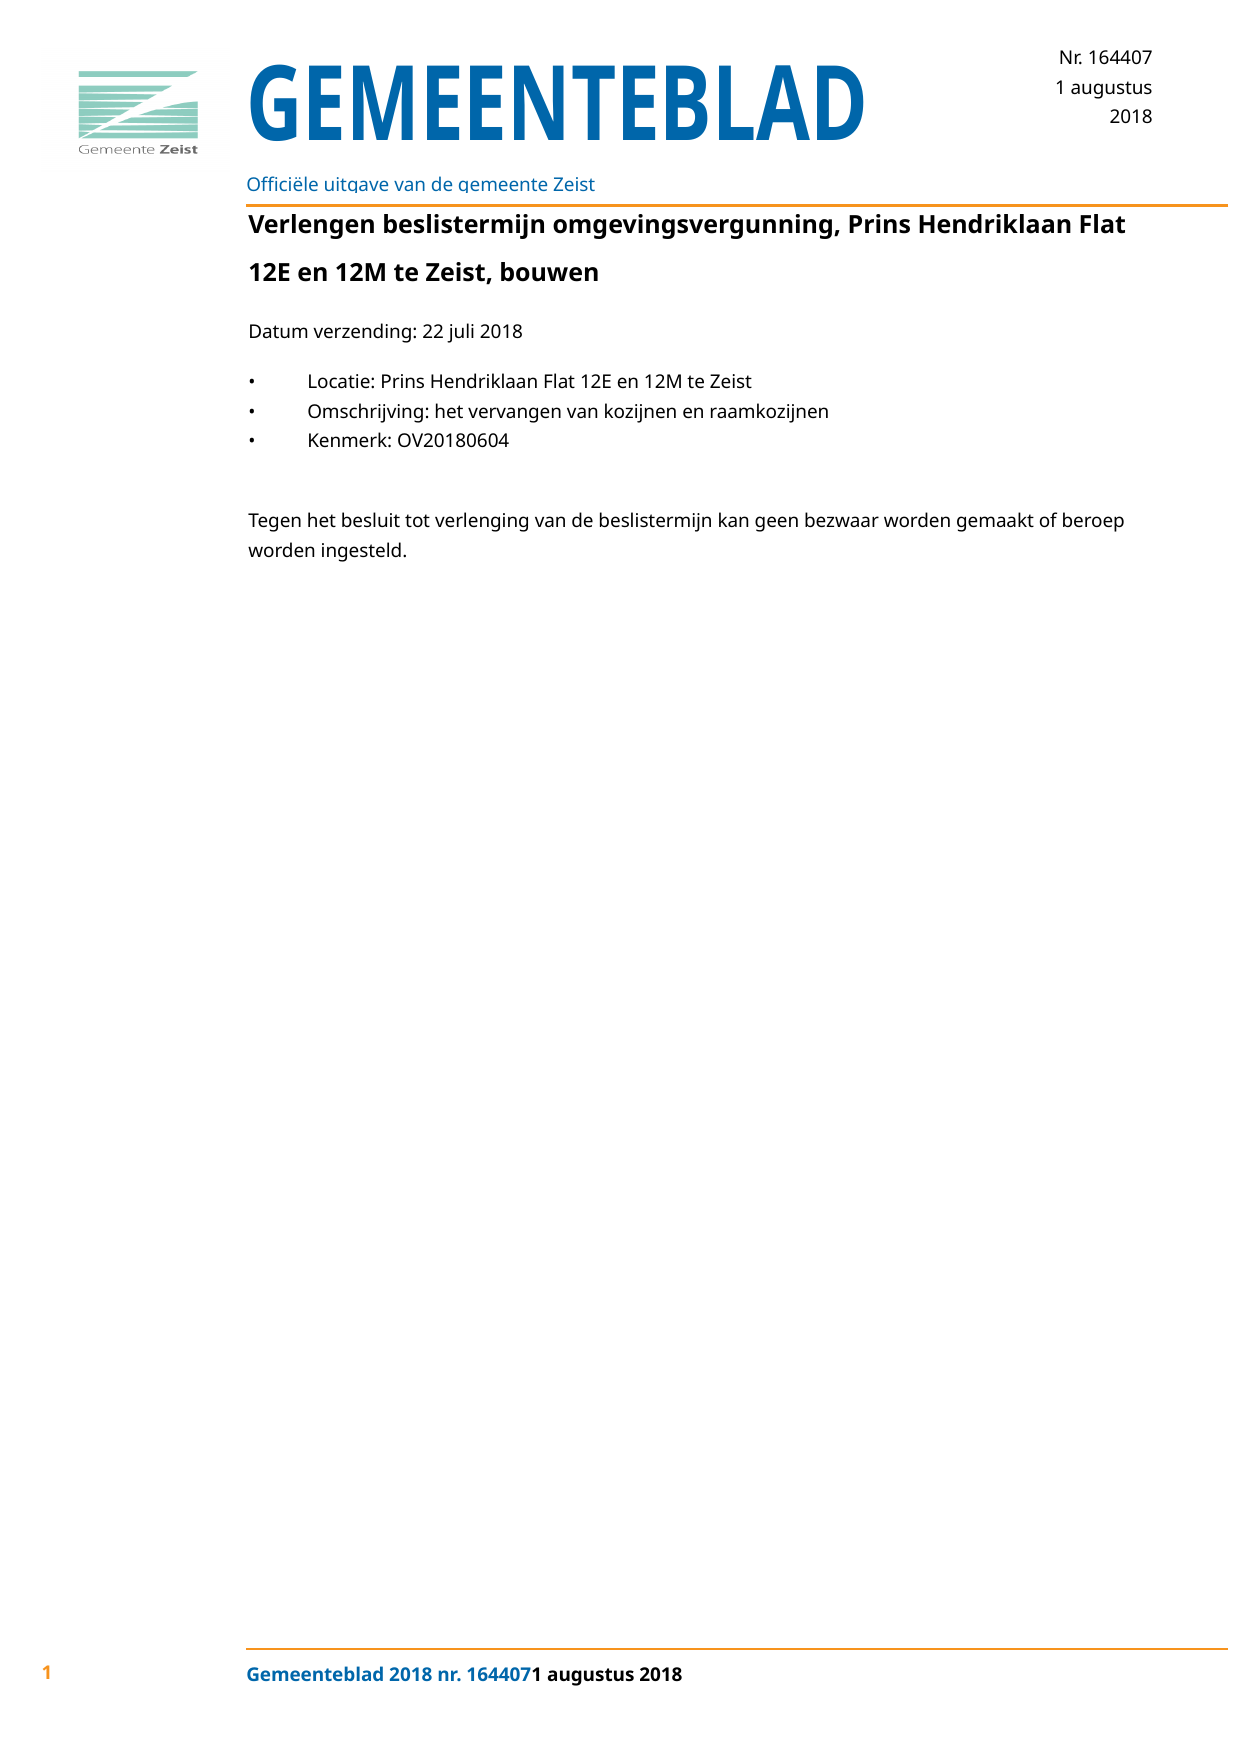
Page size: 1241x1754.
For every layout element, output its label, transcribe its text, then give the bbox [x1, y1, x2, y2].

list Locatie: Prins Hendriklaan Flat 12E en 12M te Zeist [248, 368, 1152, 394]
list Omschrijving: het vervangen van kozijnen en raamkozijnen [248, 398, 1152, 424]
list Kenmerk: OV20180604 [248, 427, 1152, 453]
text Datum verzending: 22 juli 2018 [248, 318, 1152, 344]
text Tegen het besluit tot verlenging van de beslistermijn kan geen bezwaar worden gemaakt of beroep worden ingesteld. [248, 507, 1152, 563]
picture [41, 47, 231, 172]
text Verlengen beslistermijn omgevingsvergunning, Prins Hendriklaan Flat 12E en 12M te Zeist, bouwen [248, 207, 1152, 288]
